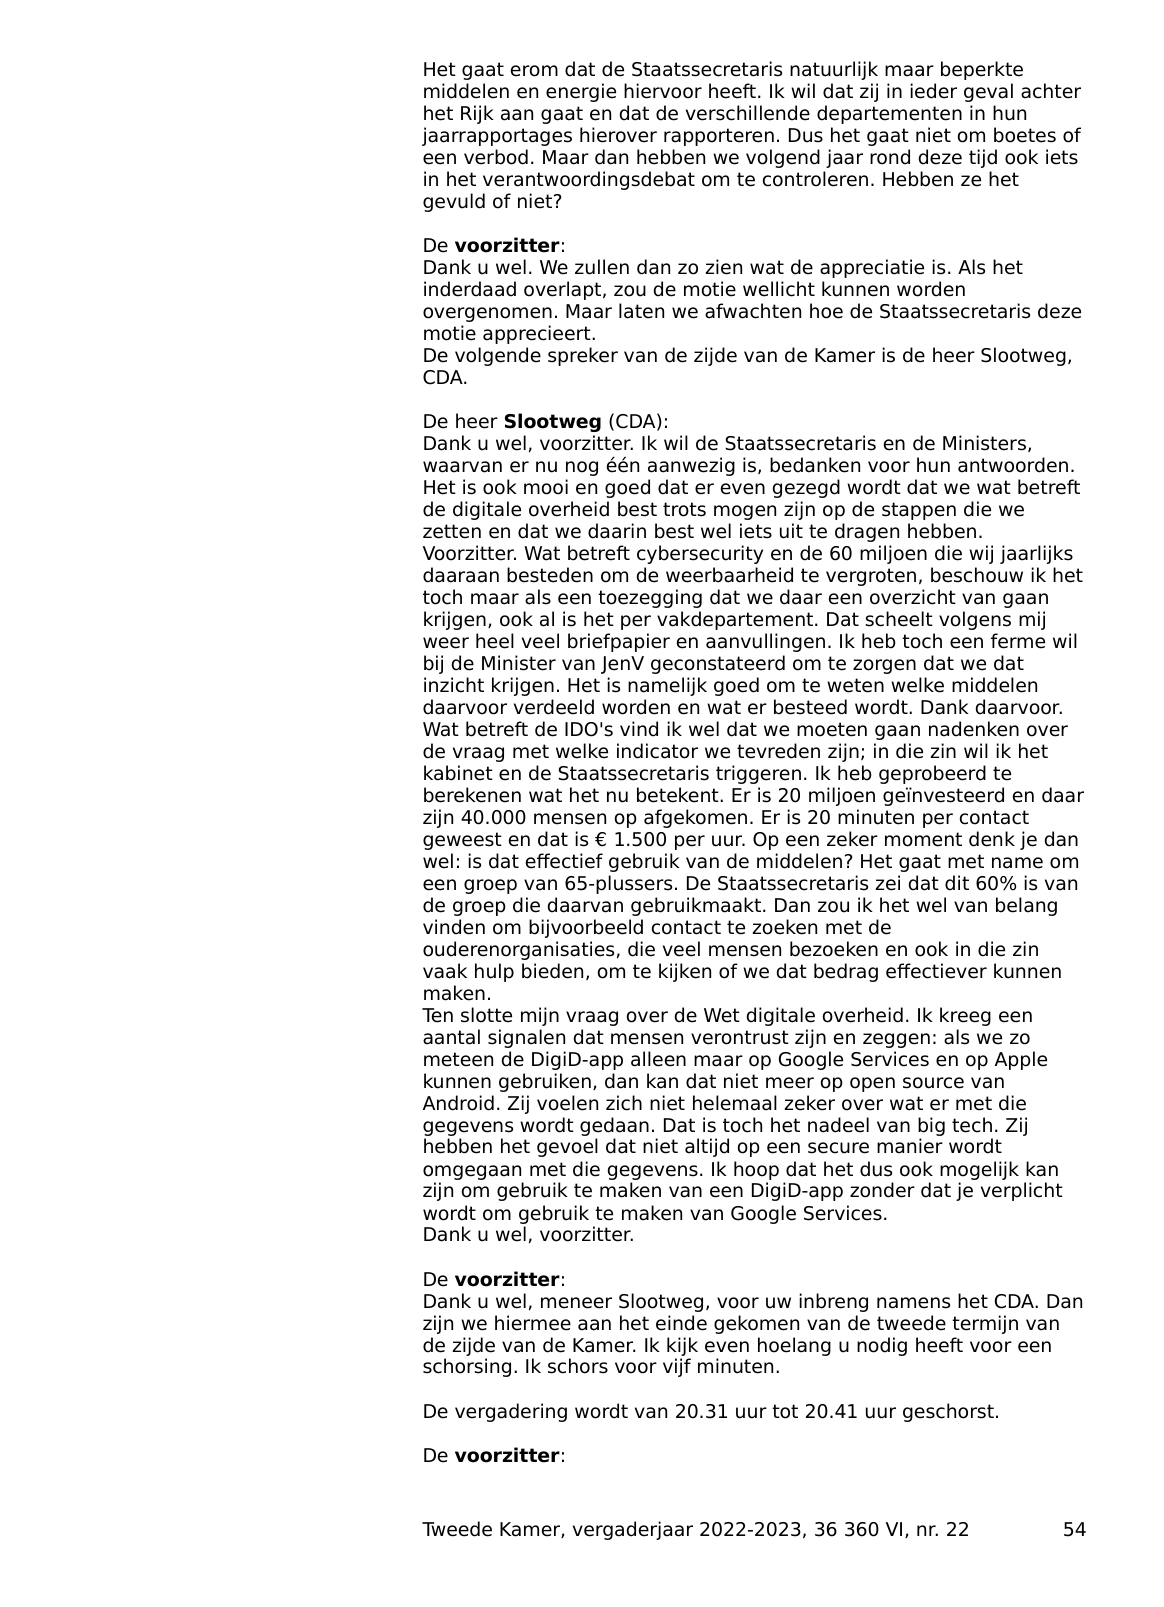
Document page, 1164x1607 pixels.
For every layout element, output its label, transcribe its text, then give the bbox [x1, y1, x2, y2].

text Dank u wel. We zullen dan zo zien wat de appreciatie is. Als het inderdaad overlapt, zou de motie wellicht kunnen worden overgenomen. Maar laten we afwachten hoe de Staatssecretaris deze motie apprecieert. [422, 257, 1087, 345]
text Dank u wel, meneer Slootweg, voor uw inbreng namens het CDA. Dan zijn we hiermee aan het einde gekomen van de tweede termijn van de zijde van de Kamer. Ik kijk even hoelang u nodig heeft voor een schorsing. Ik schors voor vijf minuten. [422, 1291, 1087, 1378]
text De voorzitter: [422, 1268, 1087, 1291]
text De heer Slootweg (CDA): [422, 411, 1087, 433]
text Ten slotte mijn vraag over de Wet digitale overheid. Ik kreeg een aantal signalen dat mensen verontrust zijn en zeggen: als we zo meteen de DigiD-app alleen maar op Google Services en op Apple kunnen gebruiken, dan kan dat niet meer op open source van Android. Zij voelen zich niet helemaal zeker over wat er met die gegevens wordt gedaan. Dat is toch het nadeel van big tech. Zij hebben het gevoel dat niet altijd op een secure manier wordt omgegaan met die gegevens. Ik hoop dat het dus ook mogelijk kan zijn om gebruik te maken van een DigiD-app zonder dat je verplicht wordt om gebruik te maken van Google Services. [422, 1004, 1087, 1224]
text Dank u wel, voorzitter. Ik wil de Staatssecretaris en de Ministers, waarvan er nu nog één aanwezig is, bedanken voor hun antwoorden. Het is ook mooi en goed dat er even gezegd wordt dat we wat betreft de digitale overheid best trots mogen zijn op de stappen die we zetten en dat we daarin best wel iets uit te dragen hebben. [422, 433, 1087, 543]
text Het gaat erom dat de Staatssecretaris natuurlijk maar beperkte middelen en energie hiervoor heeft. Ik wil dat zij in ieder geval achter het Rijk aan gaat en dat de verschillende departementen in hun jaarrapportages hierover rapporteren. Dus het gaat niet om boetes of een verbod. Maar dan hebben we volgend jaar rond deze tijd ook iets in het verantwoordingsdebat om te controleren. Hebben ze het gevuld of niet? [422, 59, 1087, 213]
text De voorzitter: [422, 1445, 1087, 1467]
text Dank u wel, voorzitter. [422, 1224, 1087, 1246]
text De volgende spreker van de zijde van de Kamer is de heer Slootweg, CDA. [422, 345, 1087, 389]
text De voorzitter: [422, 235, 1087, 257]
text Wat betreft de IDO's vind ik wel dat we moeten gaan nadenken over de vraag met welke indicator we tevreden zijn; in die zin wil ik het kabinet en de Staatssecretaris triggeren. Ik heb geprobeerd te berekenen wat het nu betekent. Er is 20 miljoen geïnvesteerd en daar zijn 40.000 mensen op afgekomen. Er is 20 minuten per contact geweest en dat is € 1.500 per uur. Op een zeker moment denk je dan wel: is dat effectief gebruik van de middelen? Het gaat met name om een groep van 65-plussers. De Staatssecretaris zei dat dit 60% is van de groep die daarvan gebruikmaakt. Dan zou ik het wel van belang vinden om bijvoorbeeld contact te zoeken met de ouderenorganisaties, die veel mensen bezoeken en ook in die zin vaak hulp bieden, om te kijken of we dat bedrag effectiever kunnen maken. [422, 719, 1087, 1004]
text De vergadering wordt van 20.31 uur tot 20.41 uur geschorst. [422, 1401, 1087, 1423]
text Voorzitter. Wat betreft cybersecurity en de 60 miljoen die wij jaarlijks daaraan besteden om de weerbaarheid te vergroten, beschouw ik het toch maar als een toezegging dat we daar een overzicht van gaan krijgen, ook al is het per vakdepartement. Dat scheelt volgens mij weer heel veel briefpapier en aanvullingen. Ik heb toch een ferme wil bij de Minister van JenV geconstateerd om te zorgen dat we dat inzicht krijgen. Het is namelijk goed om te weten welke middelen daarvoor verdeeld worden en wat er besteed wordt. Dank daarvoor. [422, 543, 1087, 719]
